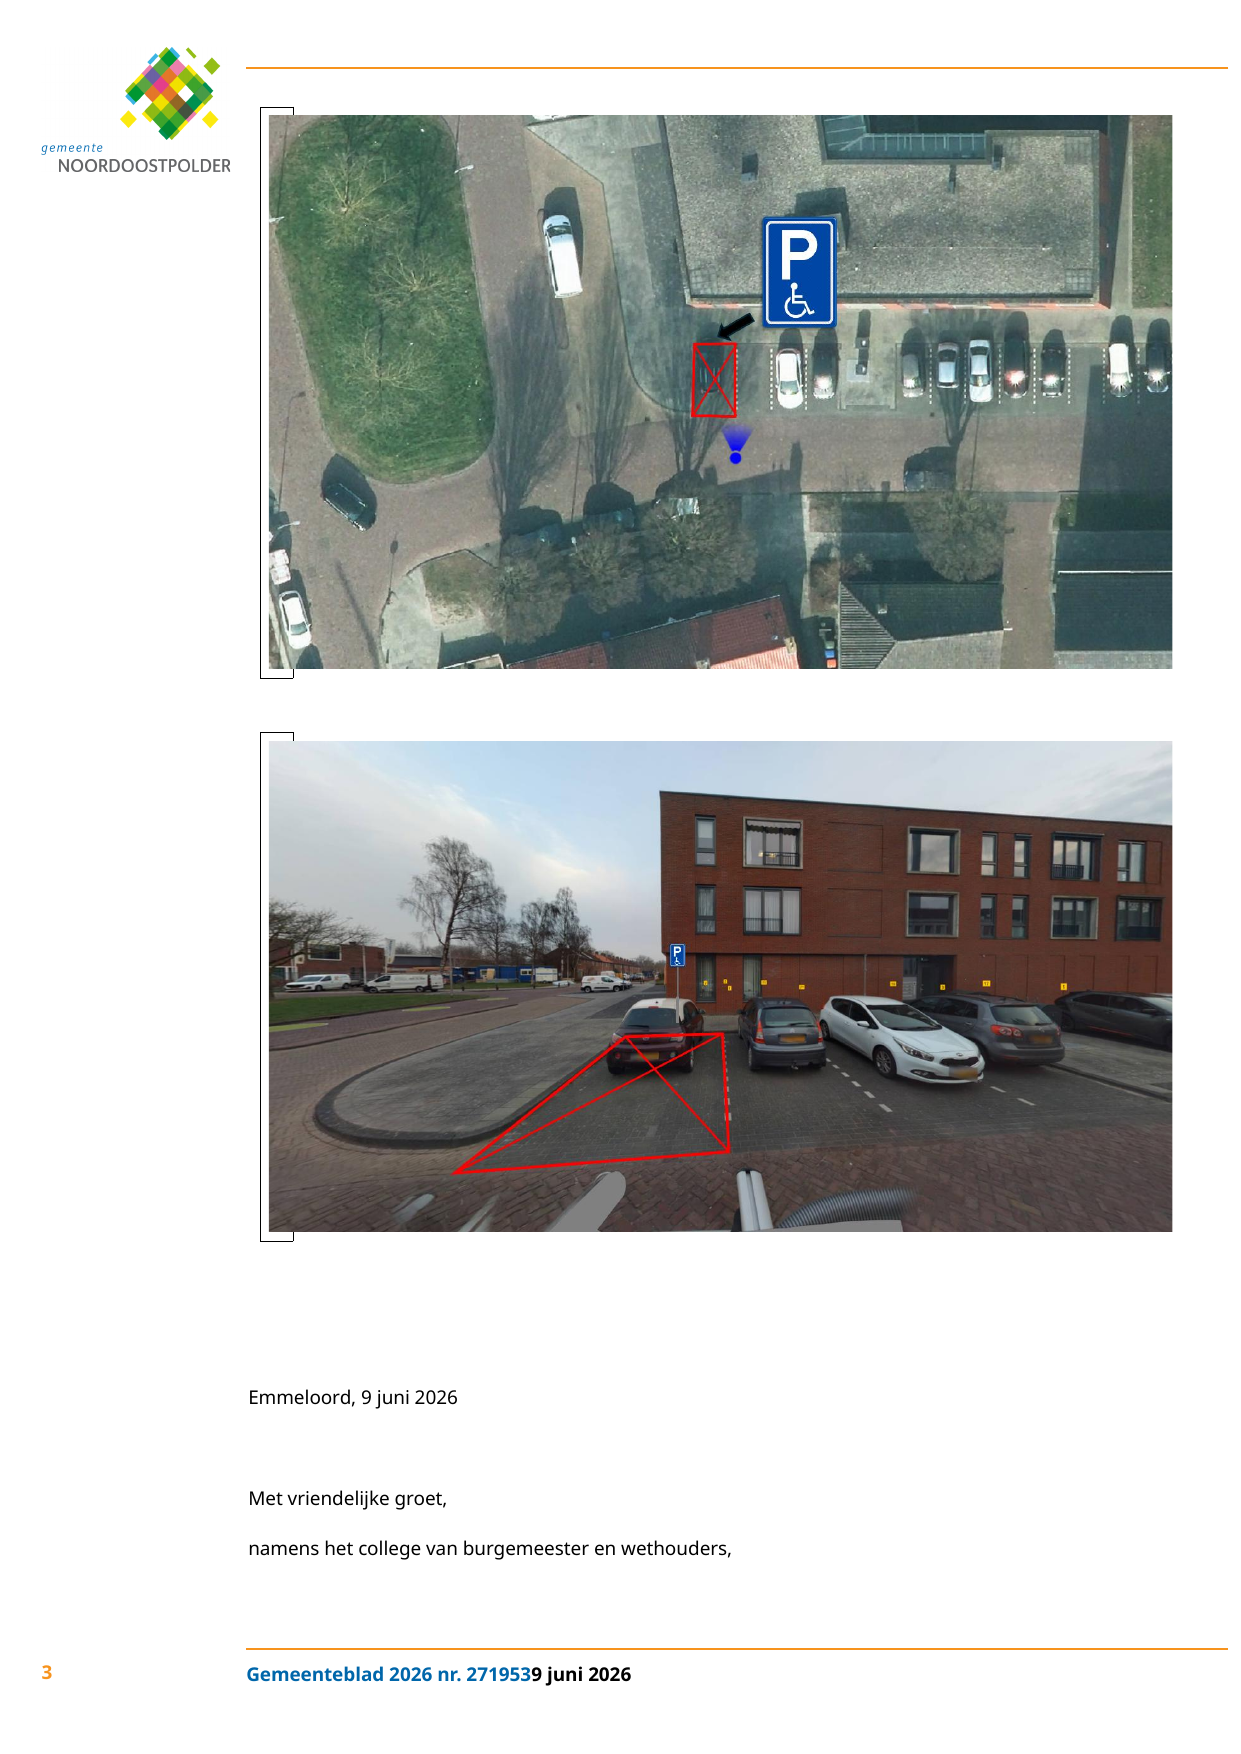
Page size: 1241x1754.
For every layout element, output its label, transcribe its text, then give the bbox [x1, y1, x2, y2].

text Emmeloord, 9 juni 2026 [248, 1384, 1152, 1410]
text namens het college van burgemeester en wethouders, [248, 1535, 1152, 1561]
picture [268, 115, 1173, 669]
picture [268, 741, 1173, 1232]
text Met vriendelijke groet, [248, 1485, 1152, 1511]
picture [41, 47, 231, 172]
